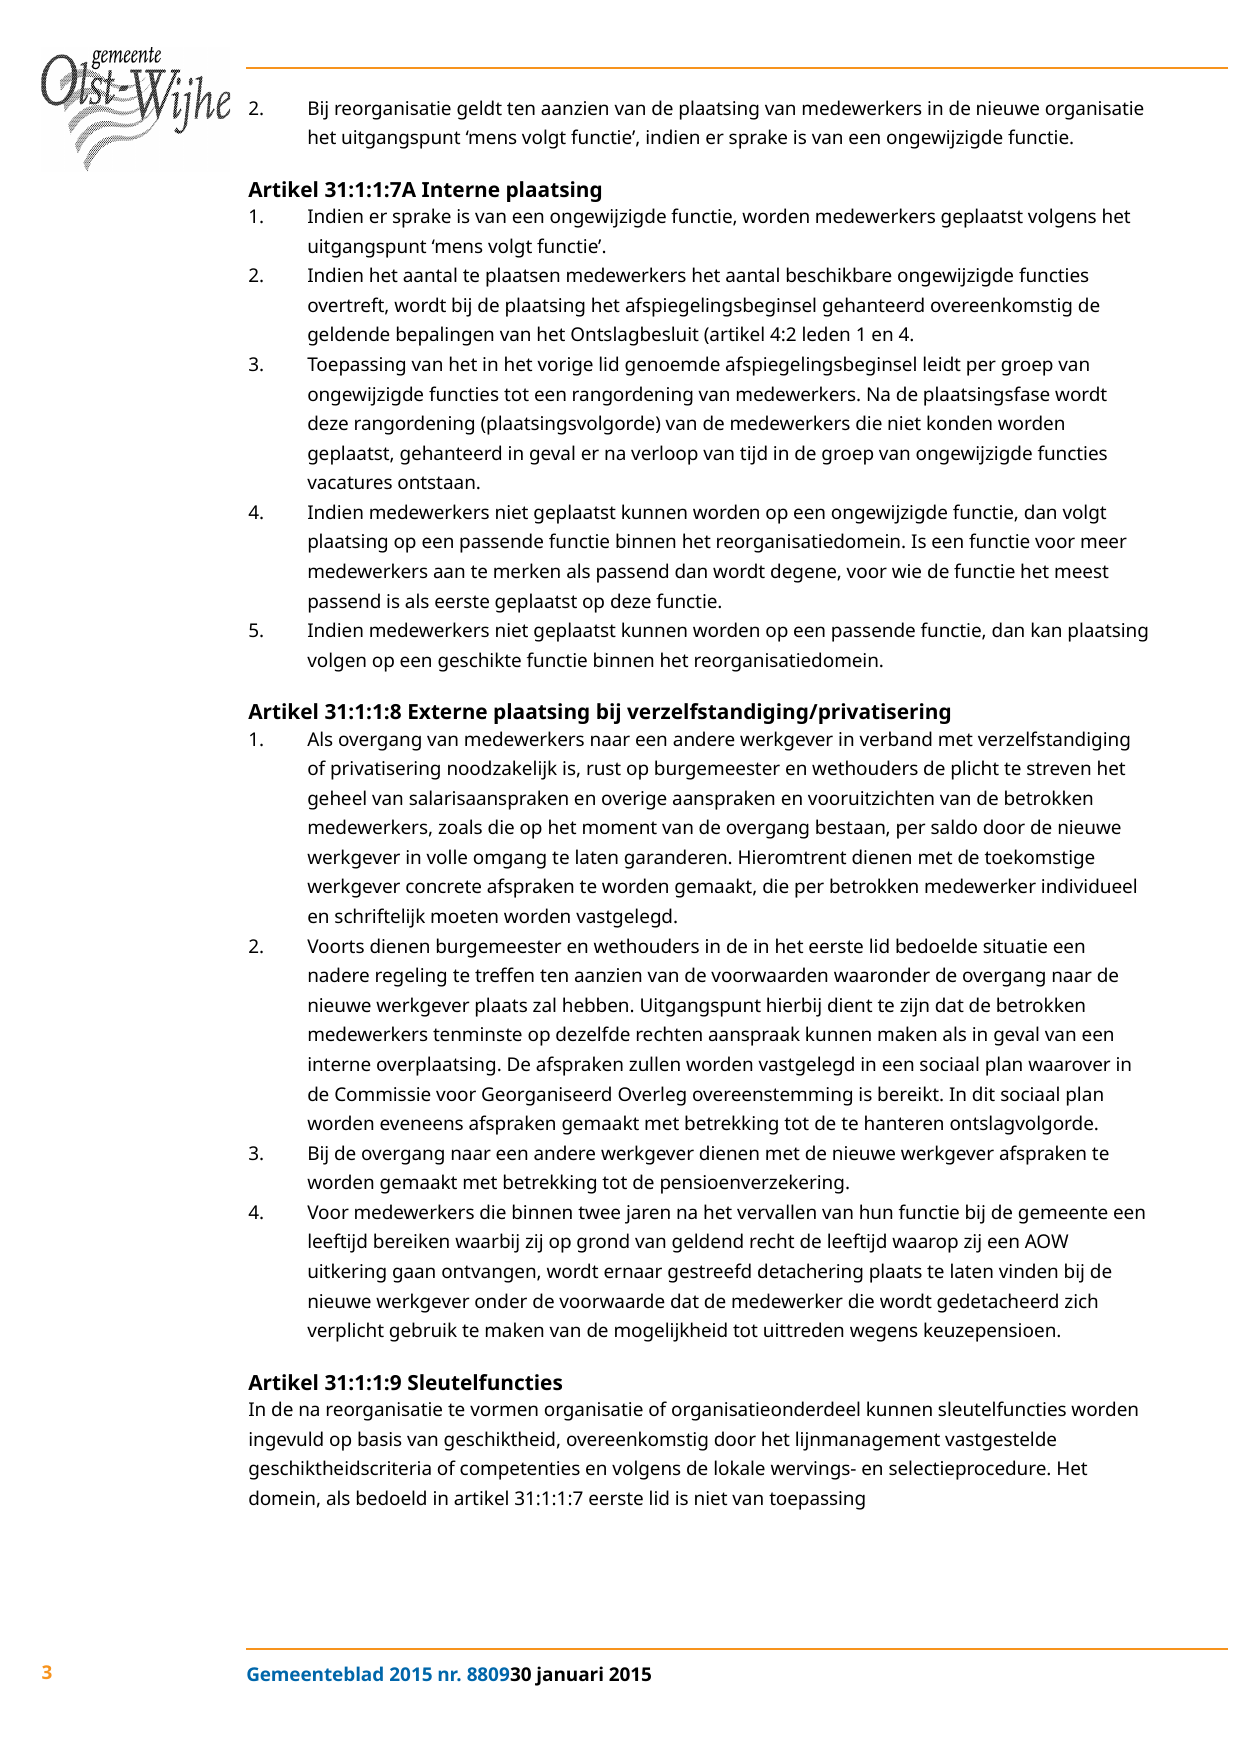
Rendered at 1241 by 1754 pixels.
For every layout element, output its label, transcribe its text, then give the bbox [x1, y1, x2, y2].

list Indien het aantal te plaatsen medewerkers het aantal beschikbare ongewijzigde functies overtreft, wordt bij de plaatsing het afspiegelingsbeginsel gehanteerd overeenkomstig de geldende bepalingen van het Ontslagbesluit (artikel 4:2 leden 1 en 4. [248, 262, 1152, 347]
list Als overgang van medewerkers naar een andere werkgever in verband met verzelfstandiging of privatisering noodzakelijk is, rust op burgemeester en wethouders de plicht te streven het geheel van salarisaanspraken en overige aanspraken en vooruitzichten van de betrokken medewerkers, zoals die op het moment van de overgang bestaan, per saldo door de nieuwe werkgever in volle omgang te laten garanderen. Hieromtrent dienen met de toekomstige werkgever concrete afspraken te worden gemaakt, die per betrokken medewerker individueel en schriftelijk moeten worden vastgelegd. [248, 726, 1152, 929]
list Indien medewerkers niet geplaatst kunnen worden op een ongewijzigde functie, dan volgt plaatsing op een passende functie binnen het reorganisatiedomein. Is een functie voor meer medewerkers aan te merken als passend dan wordt degene, voor wie de functie het meest passend is als eerste geplaatst op deze functie. [248, 499, 1152, 613]
text Artikel 31:1:1:9 Sleutelfuncties [248, 1368, 1152, 1396]
picture [41, 47, 231, 172]
list Bij reorganisatie geldt ten aanzien van de plaatsing van medewerkers in de nieuwe organisatie het uitgangspunt ‘mens volgt functie’, indien er sprake is van een ongewijzigde functie. [248, 95, 1152, 150]
list Bij de overgang naar een andere werkgever dienen met de nieuwe werkgever afspraken te worden gemaakt met betrekking tot de pensioenverzekering. [248, 1140, 1152, 1195]
text Artikel 31:1:1:8 Externe plaatsing bij verzelfstandiging/privatisering [248, 697, 1152, 726]
list Indien er sprake is van een ongewijzigde functie, worden medewerkers geplaatst volgens het uitgangspunt ‘mens volgt functie’. [248, 203, 1152, 258]
list Voorts dienen burgemeester en wethouders in de in het eerste lid bedoelde situatie een nadere regeling te treffen ten aanzien van de voorwaarden waaronder de overgang naar de nieuwe werkgever plaats zal hebben. Uitgangspunt hierbij dient te zijn dat de betrokken medewerkers tenminste op dezelfde rechten aanspraak kunnen maken als in geval van een interne overplaatsing. De afspraken zullen worden vastgelegd in een sociaal plan waarover in de Commissie voor Georganiseerd Overleg overeenstemming is bereikt. In dit sociaal plan worden eveneens afspraken gemaakt met betrekking tot de te hanteren ontslagvolgorde. [248, 933, 1152, 1136]
list Voor medewerkers die binnen twee jaren na het vervallen van hun functie bij de gemeente een leeftijd bereiken waarbij zij op grond van geldend recht de leeftijd waarop zij een AOW uitkering gaan ontvangen, wordt ernaar gestreefd detachering plaats te laten vinden bij de nieuwe werkgever onder de voorwaarde dat de medewerker die wordt gedetacheerd zich verplicht gebruik te maken van de mogelijkheid tot uittreden wegens keuzepensioen. [248, 1199, 1152, 1343]
list Indien medewerkers niet geplaatst kunnen worden op een passende functie, dan kan plaatsing volgen op een geschikte functie binnen het reorganisatiedomein. [248, 617, 1152, 673]
text Artikel 31:1:1:7A Interne plaatsing [248, 175, 1152, 203]
text In de na reorganisatie te vormen organisatie of organisatieonderdeel kunnen sleutelfuncties worden ingevuld op basis van geschiktheid, overeenkomstig door het lijnmanagement vastgestelde geschiktheidscriteria of competenties en volgens de lokale wervings- en selectieprocedure. Het domein, als bedoeld in artikel 31:1:1:7 eerste lid is niet van toepassing [248, 1396, 1152, 1511]
list Toepassing van het in het vorige lid genoemde afspiegelingsbeginsel leidt per groep van ongewijzigde functies tot een rangordening van medewerkers. Na de plaatsingsfase wordt deze rangordening (plaatsingsvolgorde) van de medewerkers die niet konden worden geplaatst, gehanteerd in geval er na verloop van tijd in de groep van ongewijzigde functies vacatures ontstaan. [248, 351, 1152, 495]
